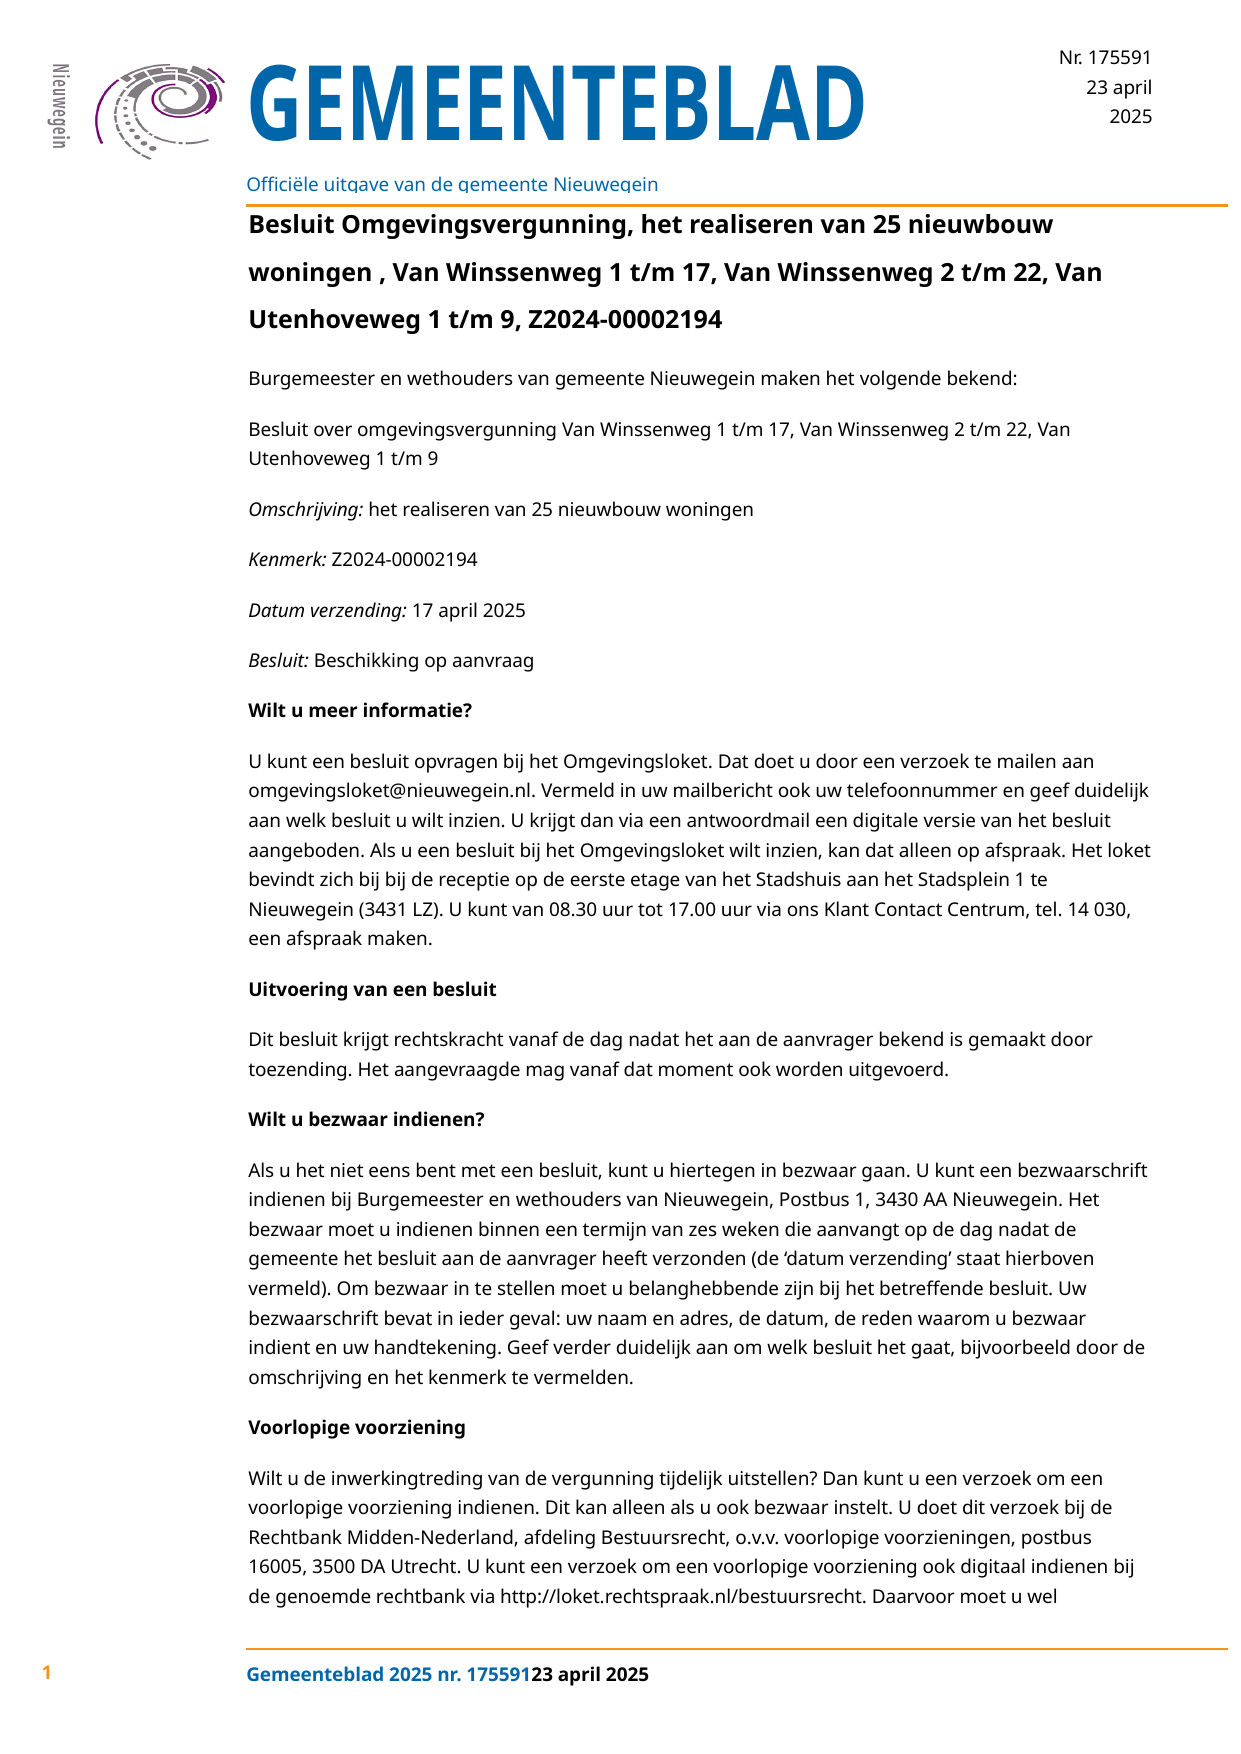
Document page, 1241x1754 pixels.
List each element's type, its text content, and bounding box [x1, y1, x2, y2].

text Dit besluit krijgt rechtskracht vanaf de dag nadat het aan de aanvrager bekend is gemaakt door toezending. Het aangevraagde mag vanaf dat moment ook worden uitgevoerd. [248, 1026, 1152, 1082]
text Uitvoering van een besluit [248, 976, 1152, 1002]
text Wilt u bezwaar indienen? [248, 1106, 1152, 1132]
text Kenmerk: Z2024-00002194 [248, 546, 1152, 572]
text Omschrijving: het realiseren van 25 nieuwbouw woningen [248, 496, 1152, 522]
text Besluit: Beschikking op aanvraag [248, 647, 1152, 673]
text Datum verzending: 17 april 2025 [248, 597, 1152, 622]
text Als u het niet eens bent met een besluit, kunt u hiertegen in bezwaar gaan. U kunt een bezwaarschrift indienen bij Burgemeester en wethouders van Nieuwegein, Postbus 1, 3430 AA Nieuwegein. Het bezwaar moet u indienen binnen een termijn van zes weken die aanvangt op de dag nadat de gemeente het besluit aan de aanvrager heeft verzonden (de ‘datum verzending’ staat hierboven vermeld). Om bezwaar in te stellen moet u belanghebbende zijn bij het betreffende besluit. Uw bezwaarschrift bevat in ieder geval: uw naam en adres, de datum, de reden waarom u bezwaar indient en uw handtekening. Geef verder duidelijk aan om welk besluit het gaat, bijvoorbeeld door de omschrijving en het kenmerk te vermelden. [248, 1157, 1152, 1389]
text Wilt u meer informatie? [248, 698, 1152, 723]
text Burgemeester en wethouders van gemeente Nieuwegein maken het volgende bekend: [248, 366, 1152, 391]
text Wilt u de inwerkingtreding van de vergunning tijdelijk uitstellen? Dan kunt u een verzoek om een voorlopige voorziening indienen. Dit kan alleen als u ook bezwaar instelt. U doet dit verzoek bij de Rechtbank Midden-Nederland, afdeling Bestuursrecht, o.v.v. voorlopige voorzieningen, postbus 16005, 3500 DA Utrecht. U kunt een verzoek om een voorlopige voorziening ook digitaal indienen bij de genoemde rechtbank via http://loket.rechtspraak.nl/bestuursrecht. Daarvoor moet u wel [248, 1465, 1152, 1609]
text Besluit over omgevingsvergunning Van Winssenweg 1 t/m 17, Van Winssenweg 2 t/m 22, Van Utenhoveweg 1 t/m 9 [248, 416, 1152, 471]
text U kunt een besluit opvragen bij het Omgevingsloket. Dat doet u door een verzoek te mailen aan omgevingsloket@nieuwegein.nl. Vermeld in uw mailbericht ook uw telefoonnummer en geef duidelijk aan welk besluit u wilt inzien. U krijgt dan via een antwoordmail een digitale versie van het besluit aangeboden. Als u een besluit bij het Omgevingsloket wilt inzien, kan dat alleen op afspraak. Het loket bevindt zich bij bij de receptie op de eerste etage van het Stadshuis aan het Stadsplein 1 te Nieuwegein (3431 LZ). U kunt van 08.30 uur tot 17.00 uur via ons Klant Contact Centrum, tel. 14 030, een afspraak maken. [248, 748, 1152, 951]
picture [41, 47, 231, 172]
text Besluit Omgevingsvergunning, het realiseren van 25 nieuwbouw woningen , Van Winssenweg 1 t/m 17, Van Winssenweg 2 t/m 22, Van Utenhoveweg 1 t/m 9, Z2024-00002194 [248, 207, 1152, 336]
text Voorlopige voorziening [248, 1414, 1152, 1440]
